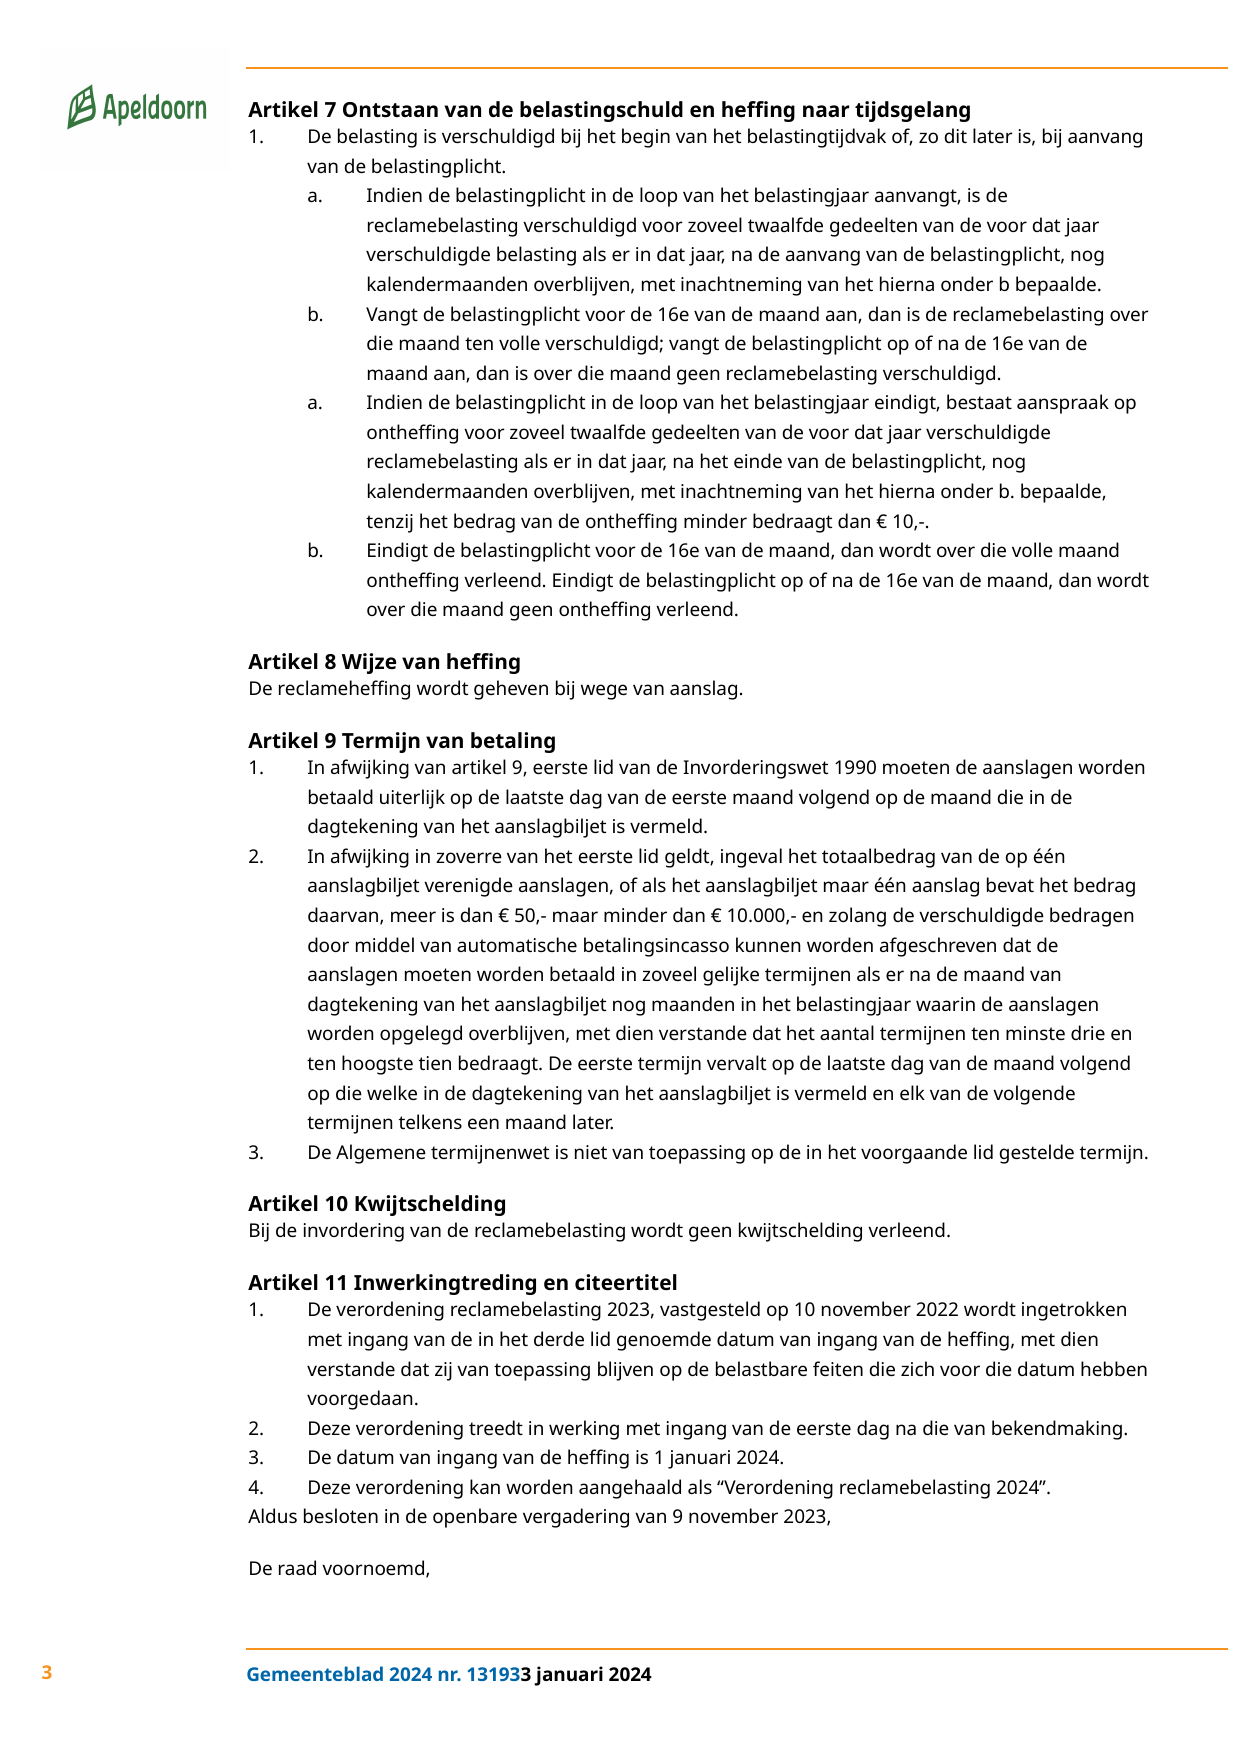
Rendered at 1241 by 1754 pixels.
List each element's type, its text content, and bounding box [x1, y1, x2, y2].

list Deze verordening treedt in werking met ingang van de eerste dag na die van bekendmaking. [248, 1415, 1152, 1441]
list De Algemene termijnenwet is niet van toepassing op de in het voorgaande lid gestelde termijn. [248, 1139, 1152, 1164]
text Artikel 8 Wijze van heffing [248, 647, 1152, 675]
list In afwijking in zoverre van het eerste lid geldt, ingeval het totaalbedrag van de op één aanslagbiljet verenigde aanslagen, of als het aanslagbiljet maar één aanslag bevat het bedrag daarvan, meer is dan € 50,- maar minder dan € 10.000,- en zolang de verschuldigde bedragen door middel van automatische betalingsincasso kunnen worden afgeschreven dat de aanslagen moeten worden betaald in zoveel gelijke termijnen als er na de maand van dagtekening van het aanslagbiljet nog maanden in het belastingjaar waarin de aanslagen worden opgelegd overblijven, met dien verstande dat het aantal termijnen ten minste drie en ten hoogste tien bedraagt. De eerste termijn vervalt op de laatste dag van de maand volgend op die welke in de dagtekening van het aanslagbiljet is vermeld en elk van de volgende termijnen telkens een maand later. [248, 843, 1152, 1135]
list De datum van ingang van de heffing is 1 januari 2024. [248, 1444, 1152, 1470]
list De belasting is verschuldigd bij het begin van het belastingtijdvak of, zo dit later is, bij aanvang van de belastingplicht. [248, 123, 1152, 178]
list De verordening reclamebelasting 2023, vastgesteld op 10 november 2022 wordt ingetrokken met ingang van de in het derde lid genoemde datum van ingang van de heffing, met dien verstande dat zij van toepassing blijven op de belastbare feiten die zich voor die datum hebben voorgedaan. [248, 1297, 1152, 1411]
text De raad voornoemd, [248, 1555, 1152, 1581]
text Artikel 9 Termijn van betaling [248, 726, 1152, 754]
list Indien de belastingplicht in de loop van het belastingjaar aanvangt, is de reclamebelasting verschuldigd voor zoveel twaalfde gedeelten van de voor dat jaar verschuldigde belasting als er in dat jaar, na de aanvang van de belastingplicht, nog kalendermaanden overblijven, met inachtneming van het hierna onder b bepaalde. [307, 182, 1152, 297]
text Artikel 7 Ontstaan van de belastingschuld en heffing naar tijdsgelang [248, 95, 1152, 123]
list Deze verordening kan worden aangehaald als “Verordening reclamebelasting 2024”. [248, 1474, 1152, 1500]
list Indien de belastingplicht in de loop van het belastingjaar eindigt, bestaat aanspraak op ontheffing voor zoveel twaalfde gedeelten van de voor dat jaar verschuldigde reclamebelasting als er in dat jaar, na het einde van de belastingplicht, nog kalendermaanden overblijven, met inachtneming van het hierna onder b. bepaalde, tenzij het bedrag van de ontheffing minder bedraagt dan € 10,-. [307, 389, 1152, 533]
text Bij de invordering van de reclamebelasting wordt geen kwijtschelding verleend. [248, 1218, 1152, 1243]
text De reclameheffing wordt geheven bij wege van aanslag. [248, 675, 1152, 701]
list In afwijking van artikel 9, eerste lid van de Invorderingswet 1990 moeten de aanslagen worden betaald uiterlijk op de laatste dag van de eerste maand volgend op de maand die in de dagtekening van het aanslagbiljet is vermeld. [248, 754, 1152, 839]
text Artikel 11 Inwerkingtreding en citeertitel [248, 1268, 1152, 1297]
text Artikel 10 Kwijtschelding [248, 1189, 1152, 1218]
list Vangt de belastingplicht voor de 16e van de maand aan, dan is de reclamebelasting over die maand ten volle verschuldigd; vangt de belastingplicht op of na de 16e van de maand aan, dan is over die maand geen reclamebelasting verschuldigd. [307, 301, 1152, 386]
picture [41, 47, 231, 172]
list Eindigt de belastingplicht voor de 16e van de maand, dan wordt over die volle maand ontheffing verleend. Eindigt de belastingplicht op of na de 16e van de maand, dan wordt over die maand geen ontheffing verleend. [307, 537, 1152, 622]
text Aldus besloten in de openbare vergadering van 9 november 2023, [248, 1504, 1152, 1529]
